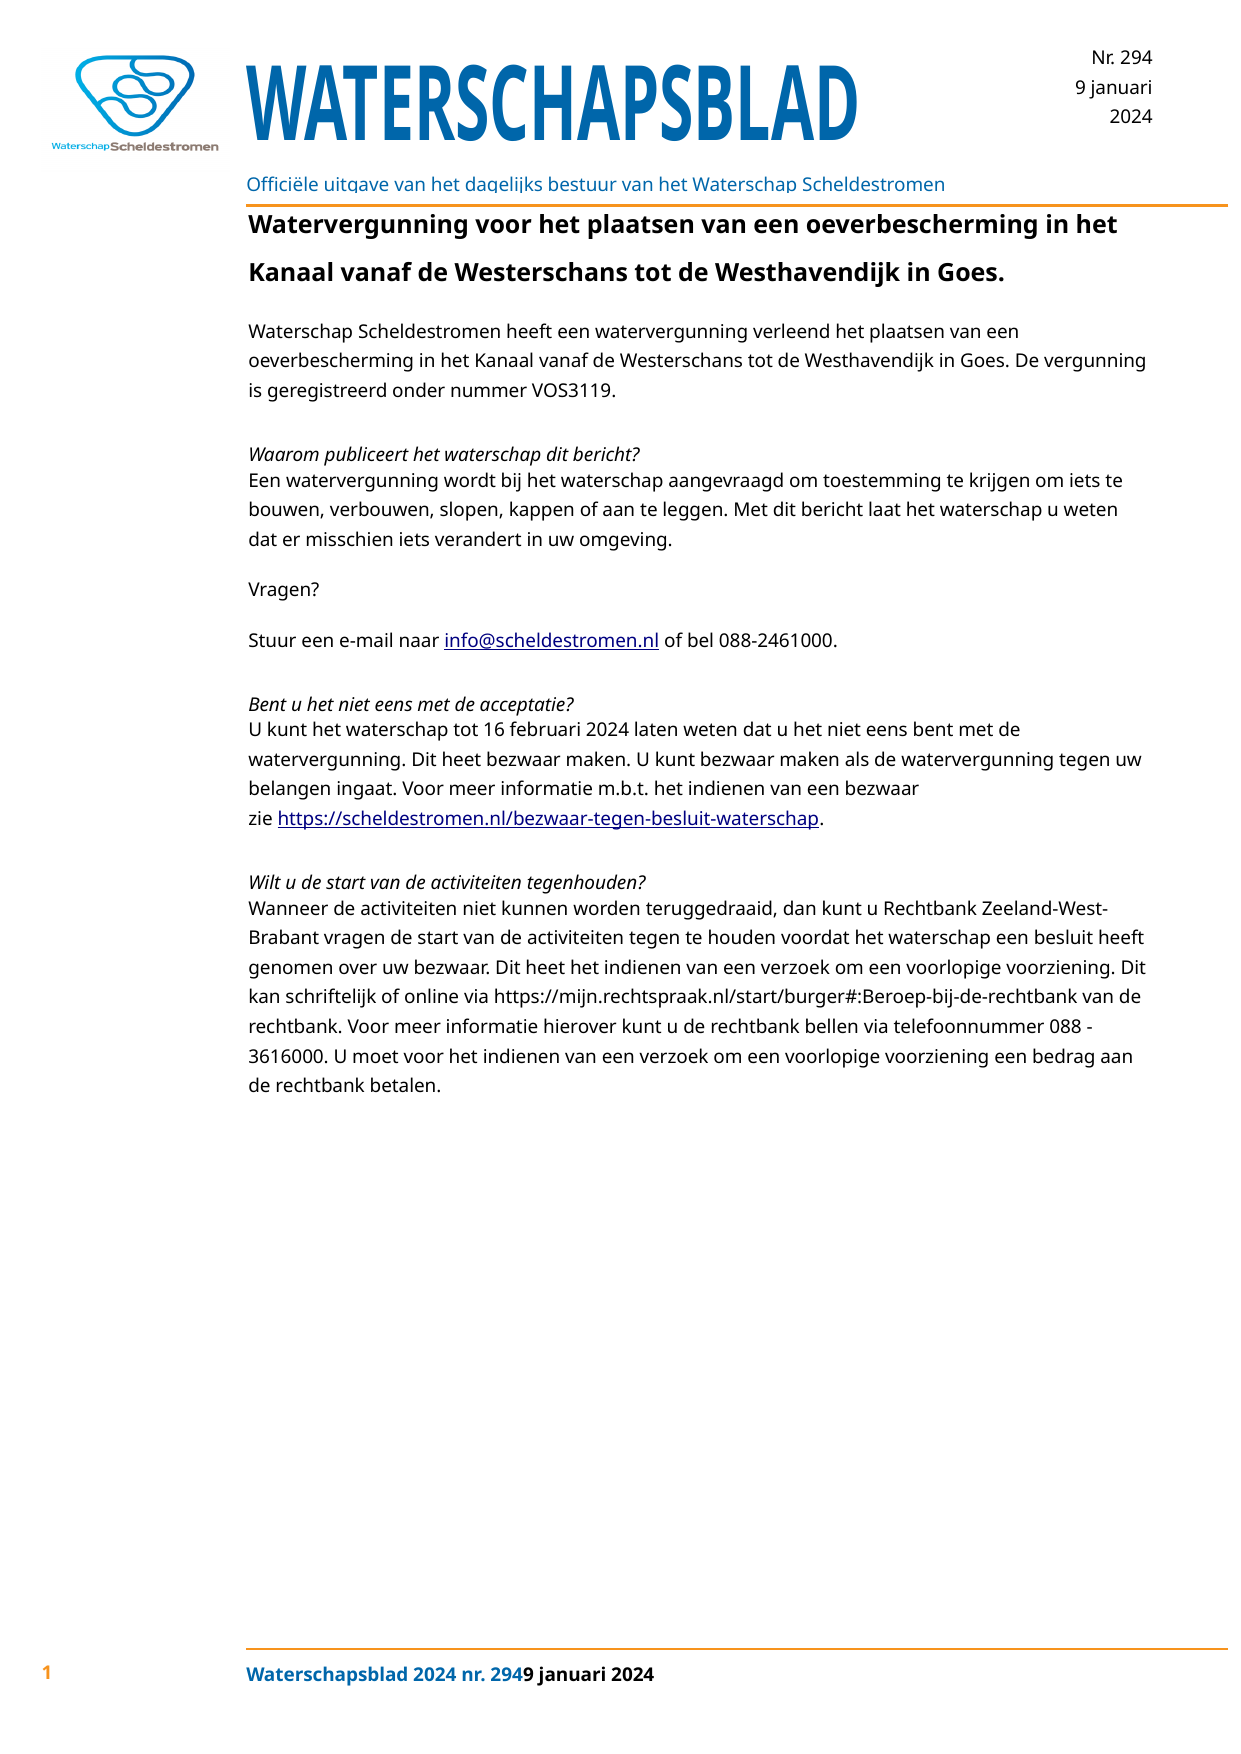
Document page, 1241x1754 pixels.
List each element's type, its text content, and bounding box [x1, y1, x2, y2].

text Wanneer de activiteiten niet kunnen worden teruggedraaid, dan kunt u Rechtbank Zeeland-West-Brabant vragen de start van de activiteiten tegen te houden voordat het waterschap een besluit heeft genomen over uw bezwaar. Dit heet het indienen van een verzoek om een voorlopige voorziening. Dit kan schriftelijk of online via https://mijn.rechtspraak.nl/start/burger#:Beroep-bij-de-rechtbank van de rechtbank. Voor meer informatie hierover kunt u de rechtbank bellen via telefoonnummer 088 - 3616000. U moet voor het indienen van een verzoek om een voorlopige voorziening een bedrag aan de rechtbank betalen. [248, 895, 1152, 1098]
text Wilt u de start van de activiteiten tegenhouden? [248, 869, 1152, 895]
text Stuur een e-mail naar info@scheldestromen.nl of bel 088-2461000. [248, 627, 1152, 652]
picture [41, 47, 231, 172]
text Watervergunning voor het plaatsen van een oeverbescherming in het Kanaal vanaf de Westerschans tot de Westhavendijk in Goes. [248, 207, 1152, 288]
text Waterschap Scheldestromen heeft een watervergunning verleend het plaatsen van een oeverbescherming in het Kanaal vanaf de Westerschans tot de Westhavendijk in Goes. De vergunning is geregistreerd onder nummer VOS3119. [248, 318, 1152, 403]
text Waarom publiceert het waterschap dit bericht? [248, 441, 1152, 467]
text Een watervergunning wordt bij het waterschap aangevraagd om toestemming te krijgen om iets te bouwen, verbouwen, slopen, kappen of aan te leggen. Met dit bericht laat het waterschap u weten dat er misschien iets verandert in uw omgeving. [248, 467, 1152, 552]
text U kunt het waterschap tot 16 februari 2024 laten weten dat u het niet eens bent met de watervergunning. Dit heet bezwaar maken. U kunt bezwaar maken als de watervergunning tegen uw belangen ingaat. Voor meer informatie m.b.t. het indienen van een bezwaar zie https://scheldestromen.nl/bezwaar-tegen-besluit-waterschap. [248, 716, 1152, 831]
text Bent u het niet eens met de acceptatie? [248, 691, 1152, 716]
text Vragen? [248, 576, 1152, 602]
